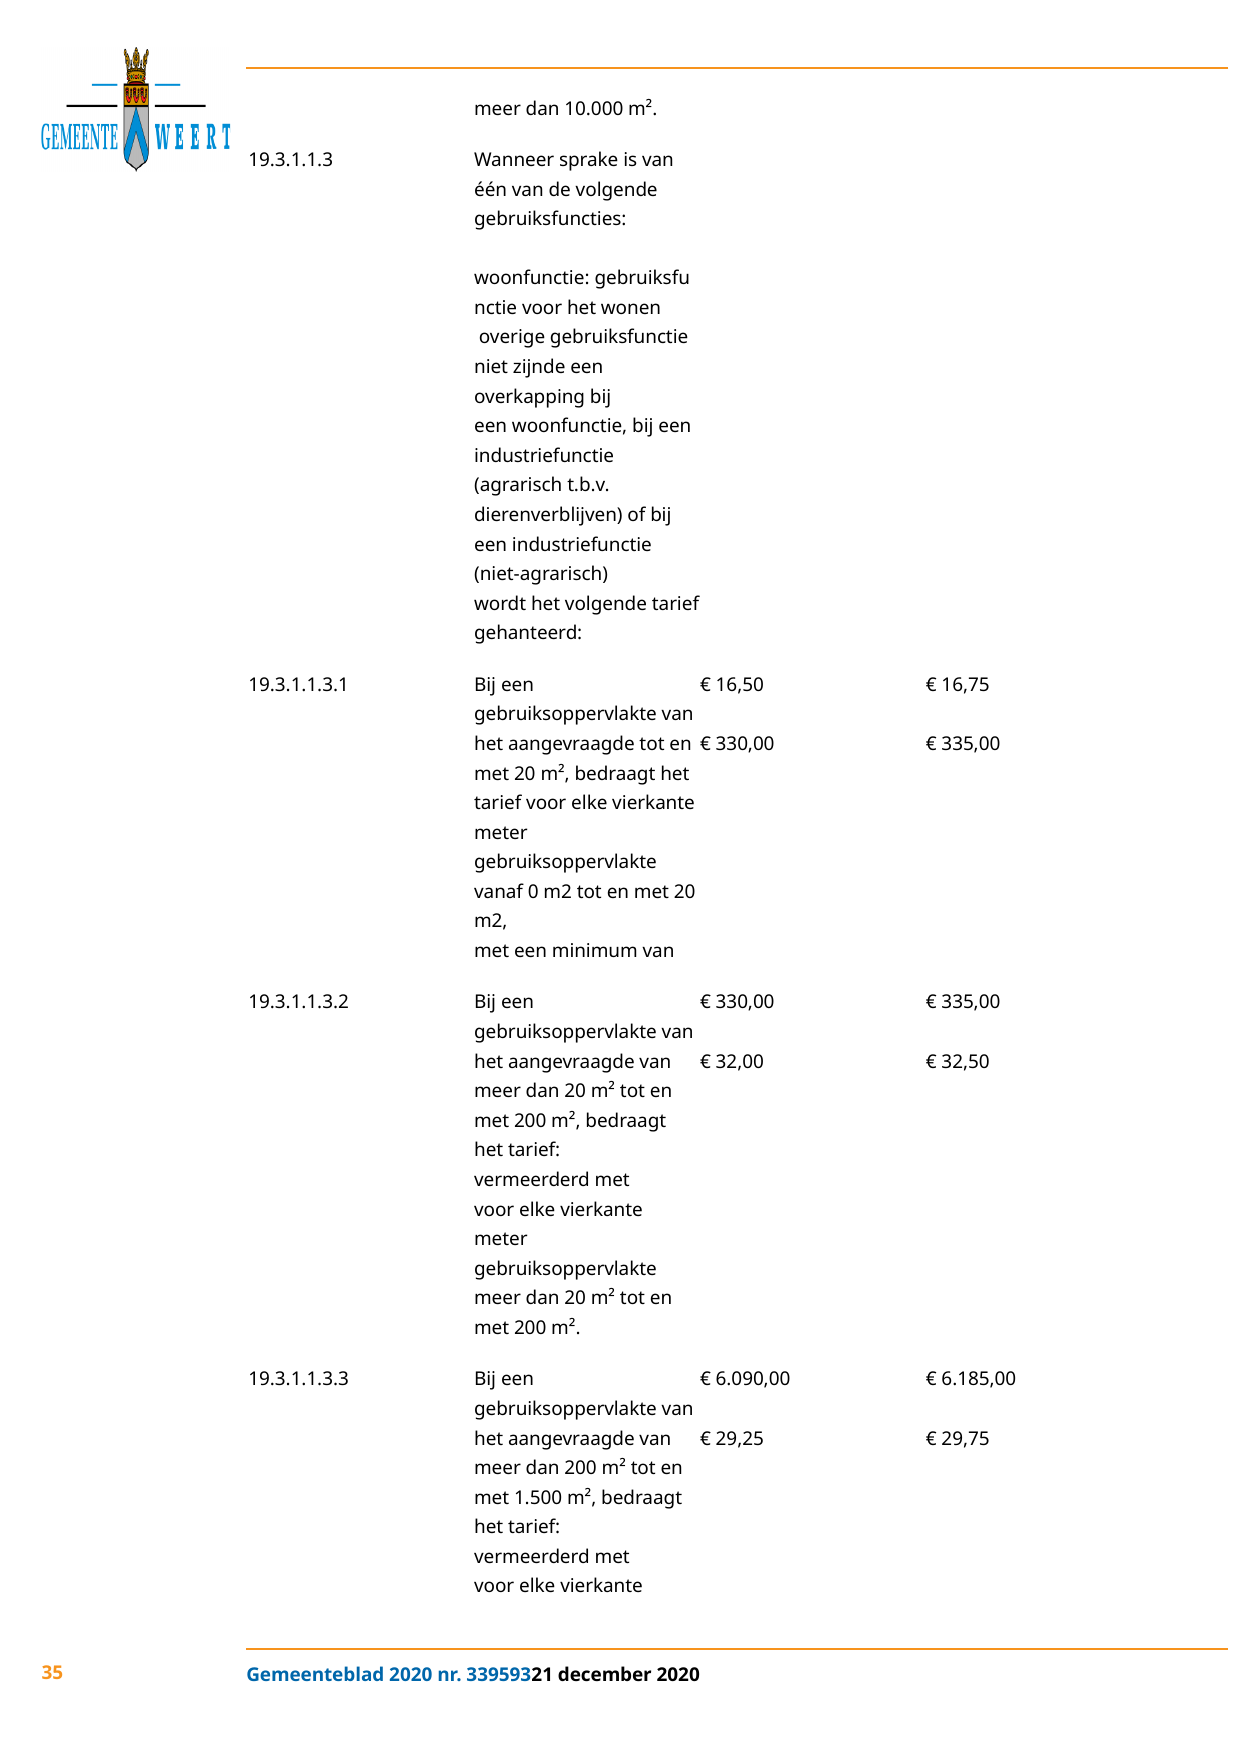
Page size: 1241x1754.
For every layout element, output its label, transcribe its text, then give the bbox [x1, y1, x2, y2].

table_cell [700, 963, 926, 989]
table_cell [474, 645, 700, 671]
table_cell € 16,75 € 335,00 [926, 671, 1152, 963]
table_cell 19.3.1.1.3 [248, 146, 474, 645]
table_cell [474, 1340, 700, 1366]
table_cell [474, 963, 700, 989]
table_cell € 335,00 € 32,50 [926, 989, 1152, 1340]
table_cell Bij een gebruiksoppervlakte van het aangevraagde tot en met 20 m², bedraagt het tarief voor elke vierkante meter gebruiksoppervlakte vanaf 0 m2 tot en met 20 m2, met een minimum van [474, 671, 700, 963]
table_cell [926, 146, 1152, 645]
table_cell [700, 146, 926, 645]
table_cell meer dan 10.000 m². [474, 95, 700, 121]
table_cell € 16,50 € 330,00 [700, 671, 926, 963]
table_cell 19.3.1.1.3.1 [248, 671, 474, 963]
table_cell [248, 95, 474, 121]
table_cell € 330,00 € 32,00 [700, 989, 926, 1340]
table_cell [700, 1340, 926, 1366]
table_cell [248, 1340, 474, 1366]
table_cell 19.3.1.1.3.2 [248, 989, 474, 1340]
table_cell [474, 121, 700, 146]
table_cell [700, 121, 926, 146]
table_cell [248, 963, 474, 989]
table_cell € 6.090,00 € 29,25 [700, 1366, 926, 1598]
table_cell [700, 95, 926, 121]
table_cell [926, 963, 1152, 989]
table_cell € 6.185,00 € 29,75 [926, 1366, 1152, 1598]
table_cell [248, 121, 474, 146]
table_cell 19.3.1.1.3.3 [248, 1366, 474, 1598]
table_cell [926, 121, 1152, 146]
table_cell Bij een gebruiksoppervlakte van het aangevraagde van meer dan 200 m² tot en met 1.500 m², bedraagt het tarief: vermeerderd met voor elke vierkante [474, 1366, 700, 1598]
table_cell [926, 645, 1152, 671]
table_cell [700, 645, 926, 671]
table_cell Bij een gebruiksoppervlakte van het aangevraagde van meer dan 20 m² tot en met 200 m², bedraagt het tarief: vermeerderd met voor elke vierkante meter gebruiksoppervlakte meer dan 20 m² tot en met 200 m². [474, 989, 700, 1340]
table_cell [248, 645, 474, 671]
table_cell Wanneer sprake is van één van de volgende gebruiksfuncties: ­ woonfunctie: gebruiksfunctie voor het wonen ­ overige gebruiksfunctie niet zijnde een overkapping bij een woonfunctie, bij een industriefunctie (agrarisch t.b.v. dierenverblijven) of bij een industriefunctie (niet-agrarisch) wordt het volgende tarief gehanteerd: [474, 146, 700, 645]
table_cell [926, 95, 1152, 121]
table_cell [926, 1340, 1152, 1366]
picture [41, 47, 231, 172]
